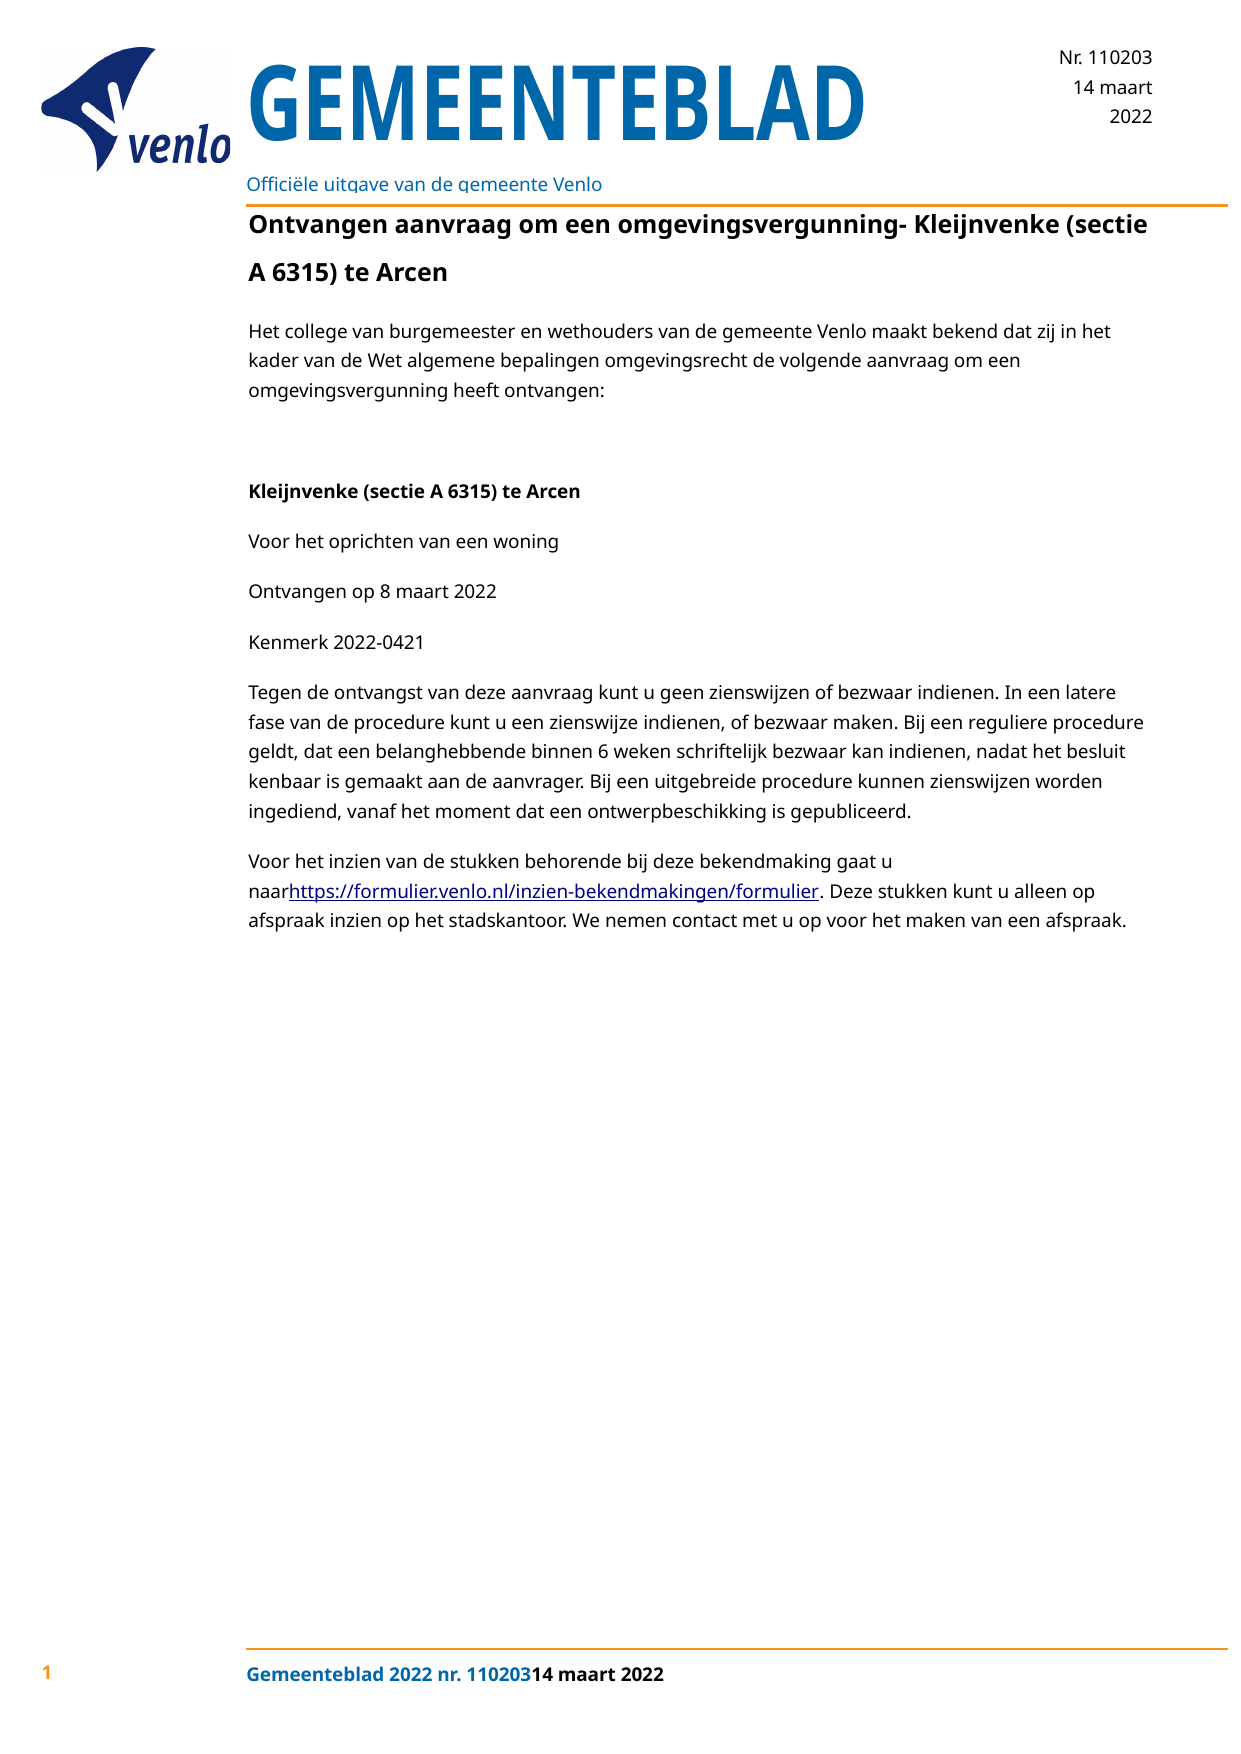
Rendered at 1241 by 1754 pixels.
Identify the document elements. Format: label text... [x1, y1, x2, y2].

picture [41, 47, 231, 172]
text Tegen de ontvangst van deze aanvraag kunt u geen zienswijzen of bezwaar indienen. In een latere fase van de procedure kunt u een zienswijze indienen, of bezwaar maken. Bij een reguliere procedure geldt, dat een belanghebbende binnen 6 weken schriftelijk bezwaar kan indienen, nadat het besluit kenbaar is gemaakt aan de aanvrager. Bij een uitgebreide procedure kunnen zienswijzen worden ingediend, vanaf het moment dat een ontwerpbeschikking is gepubliceerd. [248, 679, 1152, 824]
text Kenmerk 2022-0421 [248, 629, 1152, 655]
text Ontvangen aanvraag om een omgevingsvergunning- Kleijnvenke (sectie A 6315) te Arcen [248, 207, 1152, 288]
text Voor het inzien van de stukken behorende bij deze bekendmaking gaat u naarhttps://formulier.venlo.nl/inzien-bekendmakingen/formulier. Deze stukken kunt u alleen op afspraak inzien op het stadskantoor. We nemen contact met u op voor het maken van een afspraak. [248, 848, 1152, 933]
text Ontvangen op 8 maart 2022 [248, 579, 1152, 604]
text Voor het oprichten van een woning [248, 528, 1152, 554]
text Kleijnvenke (sectie A 6315) te Arcen [248, 478, 1152, 504]
text Het college van burgemeester en wethouders van de gemeente Venlo maakt bekend dat zij in het kader van de Wet algemene bepalingen omgevingsrecht de volgende aanvraag om een omgevingsvergunning heeft ontvangen: [248, 318, 1152, 403]
